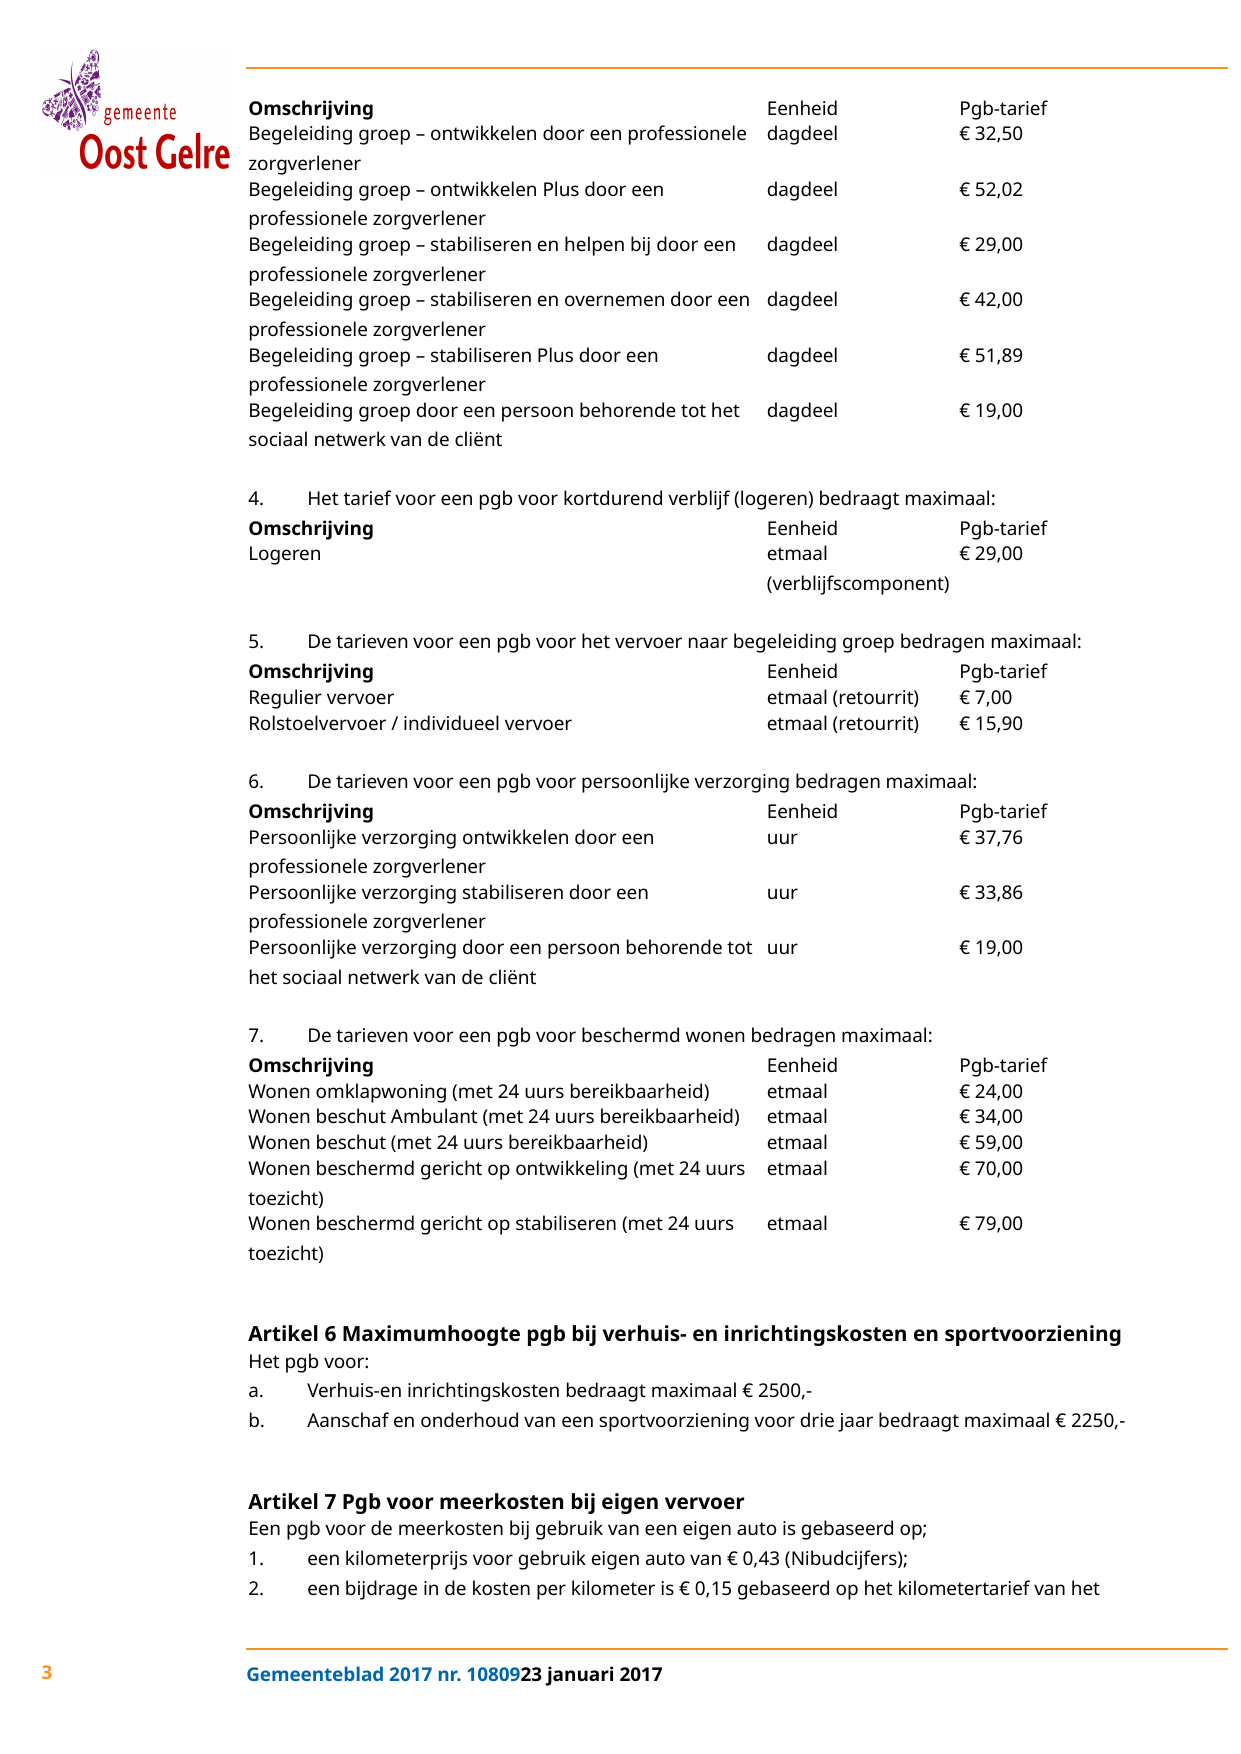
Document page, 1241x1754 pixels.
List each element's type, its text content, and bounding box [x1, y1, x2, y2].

table_cell etmaal (verblijfscomponent) [767, 541, 959, 596]
table_header Omschrijving [248, 798, 767, 824]
table_header Pgb-tarief [959, 659, 1152, 684]
table_cell dagdeel [767, 176, 959, 231]
table_cell uur [767, 824, 959, 879]
table_header Omschrijving [248, 95, 767, 121]
table_cell Regulier vervoer [248, 684, 767, 710]
table_header Pgb-tarief [959, 1052, 1152, 1078]
table_cell € 19,00 [959, 935, 1152, 990]
list De tarieven voor een pgb voor beschermd wonen bedragen maximaal: [248, 1023, 1152, 1048]
list Het tarief voor een pgb voor kortdurend verblijf (logeren) bedraagt maximaal: [248, 485, 1152, 511]
text Een pgb voor de meerkosten bij gebruik van een eigen auto is gebaseerd op; [248, 1516, 1152, 1541]
table_cell € 7,00 [959, 684, 1152, 710]
text Artikel 7 Pgb voor meerkosten bij eigen vervoer [248, 1487, 1152, 1516]
table_cell uur [767, 935, 959, 990]
table_cell Persoonlijke verzorging door een persoon behorende tot het sociaal netwerk van de cliënt [248, 935, 767, 990]
table_header Eenheid [767, 95, 959, 121]
text Het pgb voor: [248, 1348, 1152, 1374]
list Verhuis-en inrichtingskosten bedraagt maximaal € 2500,- [248, 1377, 1152, 1403]
table_cell etmaal [767, 1078, 959, 1104]
table_cell € 24,00 [959, 1078, 1152, 1104]
table_cell etmaal (retourrit) [767, 710, 959, 736]
table_cell dagdeel [767, 231, 959, 286]
table_cell Wonen beschermd gericht op ontwikkeling (met 24 uurs toezicht) [248, 1155, 767, 1211]
table_cell Begeleiding groep door een persoon behorende tot het sociaal netwerk van de cliënt [248, 397, 767, 452]
table_cell Wonen omklapwoning (met 24 uurs bereikbaarheid) [248, 1078, 767, 1104]
table_cell Begeleiding groep – ontwikkelen Plus door een professionele zorgverlener [248, 176, 767, 231]
table_header Eenheid [767, 1052, 959, 1078]
table_cell Wonen beschut (met 24 uurs bereikbaarheid) [248, 1130, 767, 1155]
table_header Eenheid [767, 798, 959, 824]
table_cell € 37,76 [959, 824, 1152, 879]
table_cell uur [767, 879, 959, 934]
list De tarieven voor een pgb voor het vervoer naar begeleiding groep bedragen maximaal: [248, 629, 1152, 654]
table_cell € 34,00 [959, 1104, 1152, 1129]
table_cell Begeleiding groep – ontwikkelen door een professionele zorgverlener [248, 121, 767, 176]
table_cell Logeren [248, 541, 767, 596]
table_cell € 79,00 [959, 1211, 1152, 1266]
table_cell € 33,86 [959, 879, 1152, 934]
table_cell € 15,90 [959, 710, 1152, 736]
table_cell dagdeel [767, 342, 959, 397]
table_cell etmaal (retourrit) [767, 684, 959, 710]
table_cell € 70,00 [959, 1155, 1152, 1211]
table_header Eenheid [767, 659, 959, 684]
table_cell Rolstoelvervoer / individueel vervoer [248, 710, 767, 736]
table_header Pgb-tarief [959, 798, 1152, 824]
table_header Pgb-tarief [959, 515, 1152, 541]
picture [41, 47, 231, 172]
table_cell etmaal [767, 1155, 959, 1211]
table_cell € 32,50 [959, 121, 1152, 176]
table_cell Wonen beschut Ambulant (met 24 uurs bereikbaarheid) [248, 1104, 767, 1129]
table_header Eenheid [767, 515, 959, 541]
text Artikel 6 Maximumhoogte pgb bij verhuis- en inrichtingskosten en sportvoorziening [248, 1319, 1152, 1348]
table_cell € 19,00 [959, 397, 1152, 452]
list een bijdrage in de kosten per kilometer is € 0,15 gebaseerd op het kilometertarief van het [248, 1575, 1152, 1600]
list De tarieven voor een pgb voor persoonlijke verzorging bedragen maximaal: [248, 768, 1152, 794]
table_cell dagdeel [767, 397, 959, 452]
table_cell € 59,00 [959, 1130, 1152, 1155]
table_cell etmaal [767, 1211, 959, 1266]
table_cell € 42,00 [959, 286, 1152, 342]
table_cell Persoonlijke verzorging stabiliseren door een professionele zorgverlener [248, 879, 767, 934]
table_cell Persoonlijke verzorging ontwikkelen door een professionele zorgverlener [248, 824, 767, 879]
list een kilometerprijs voor gebruik eigen auto van € 0,43 (Nibudcijfers); [248, 1545, 1152, 1571]
table_cell € 52,02 [959, 176, 1152, 231]
table_cell dagdeel [767, 121, 959, 176]
table_cell Begeleiding groep – stabiliseren en helpen bij door een professionele zorgverlener [248, 231, 767, 286]
table_header Omschrijving [248, 1052, 767, 1078]
table_cell Wonen beschermd gericht op stabiliseren (met 24 uurs toezicht) [248, 1211, 767, 1266]
table_cell etmaal [767, 1104, 959, 1129]
list Aanschaf en onderhoud van een sportvoorziening voor drie jaar bedraagt maximaal € 2250,- [248, 1407, 1152, 1433]
table_header Omschrijving [248, 659, 767, 684]
table_cell € 29,00 [959, 231, 1152, 286]
table_cell € 51,89 [959, 342, 1152, 397]
table_cell Begeleiding groep – stabiliseren Plus door een professionele zorgverlener [248, 342, 767, 397]
table_cell € 29,00 [959, 541, 1152, 596]
table_cell dagdeel [767, 286, 959, 342]
table_header Omschrijving [248, 515, 767, 541]
table_cell Begeleiding groep – stabiliseren en overnemen door een professionele zorgverlener [248, 286, 767, 342]
table_cell etmaal [767, 1130, 959, 1155]
table_header Pgb-tarief [959, 95, 1152, 121]
